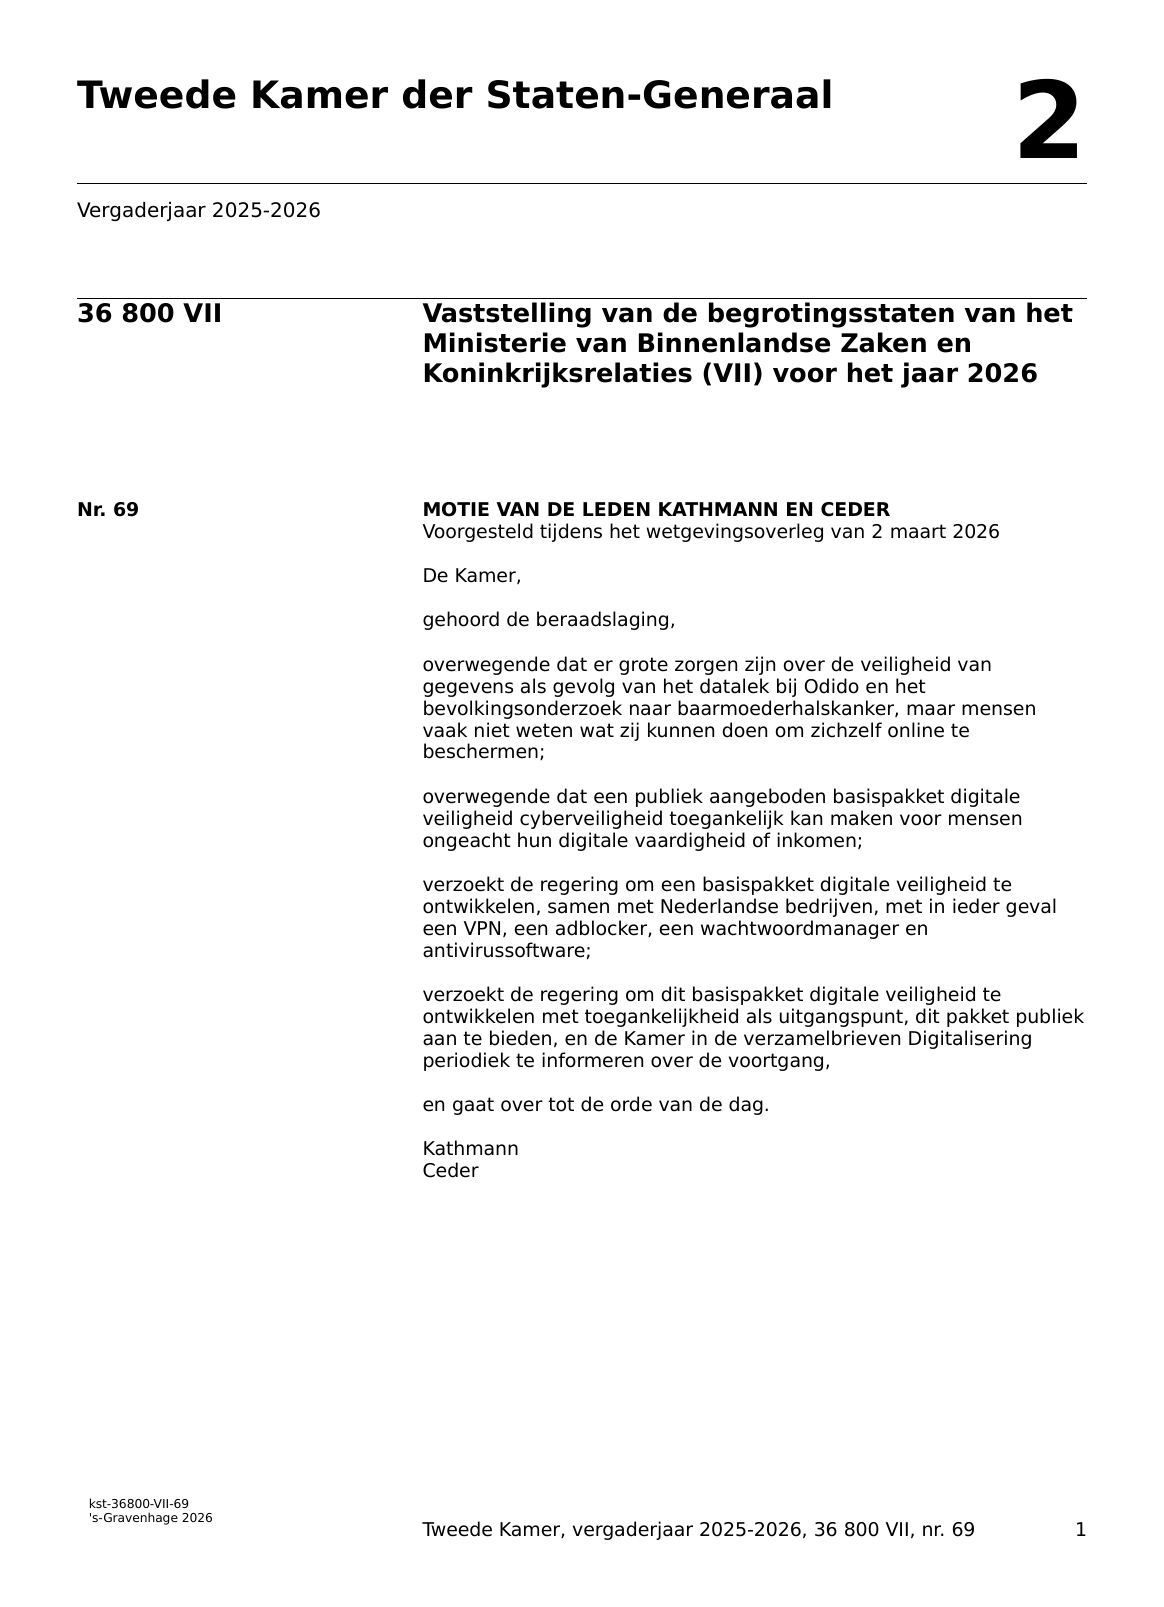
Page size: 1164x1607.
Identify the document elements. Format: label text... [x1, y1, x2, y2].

text verzoekt de regering om een basispakket digitale veiligheid te ontwikkelen, samen met Nederlandse bedrijven, met in ieder geval een VPN, een adblocker, een wachtwoordmanager en antivirussoftware; [422, 874, 1087, 962]
text Kathmann [422, 1138, 1087, 1160]
table_header Tweede Kamer der Staten-Generaal [77, 59, 886, 183]
subtitle Nr. 69 MOTIE VAN DE LEDEN KATHMANN EN CEDER [77, 499, 1087, 521]
text 's-Gravenhage 2026 [88, 1511, 323, 1525]
text en gaat over tot de orde van de dag. [422, 1094, 1087, 1116]
table_header 2 [886, 59, 1087, 183]
text De Kamer, [422, 565, 1087, 587]
text verzoekt de regering om dit basispakket digitale veiligheid te ontwikkelen met toegankelijkheid als uitgangspunt, dit pakket publiek aan te bieden, en de Kamer in de verzamelbrieven Digitalisering periodiek te informeren over de voortgang, [422, 984, 1087, 1072]
text overwegende dat er grote zorgen zijn over de veiligheid van gegevens als gevolg van het datalek bij Odido en het bevolkingsonderzoek naar baarmoederhalskanker, maar mensen vaak niet weten wat zij kunnen doen om zichzelf online te beschermen; [422, 653, 1087, 763]
text overwegende dat een publiek aangeboden basispakket digitale veiligheid cyberveiligheid toegankelijk kan maken voor mensen ongeacht hun digitale vaardigheid of inkomen; [422, 786, 1087, 852]
text gehoord de beraadslaging, [422, 609, 1087, 631]
text kst-36800-VII-69 [88, 1497, 323, 1511]
text Ceder [422, 1160, 1087, 1182]
text Voorgesteld tijdens het wetgevingsoverleg van 2 maart 2026 [422, 521, 1087, 543]
table_cell Vergaderjaar 2025-2026 [77, 184, 1087, 298]
subtitle 36 800 VII Vaststelling van de begrotingsstaten van het Ministerie van Binnenlandse Zaken en Koninkrijksrelaties (VII) voor het jaar 2026 [77, 299, 1087, 388]
